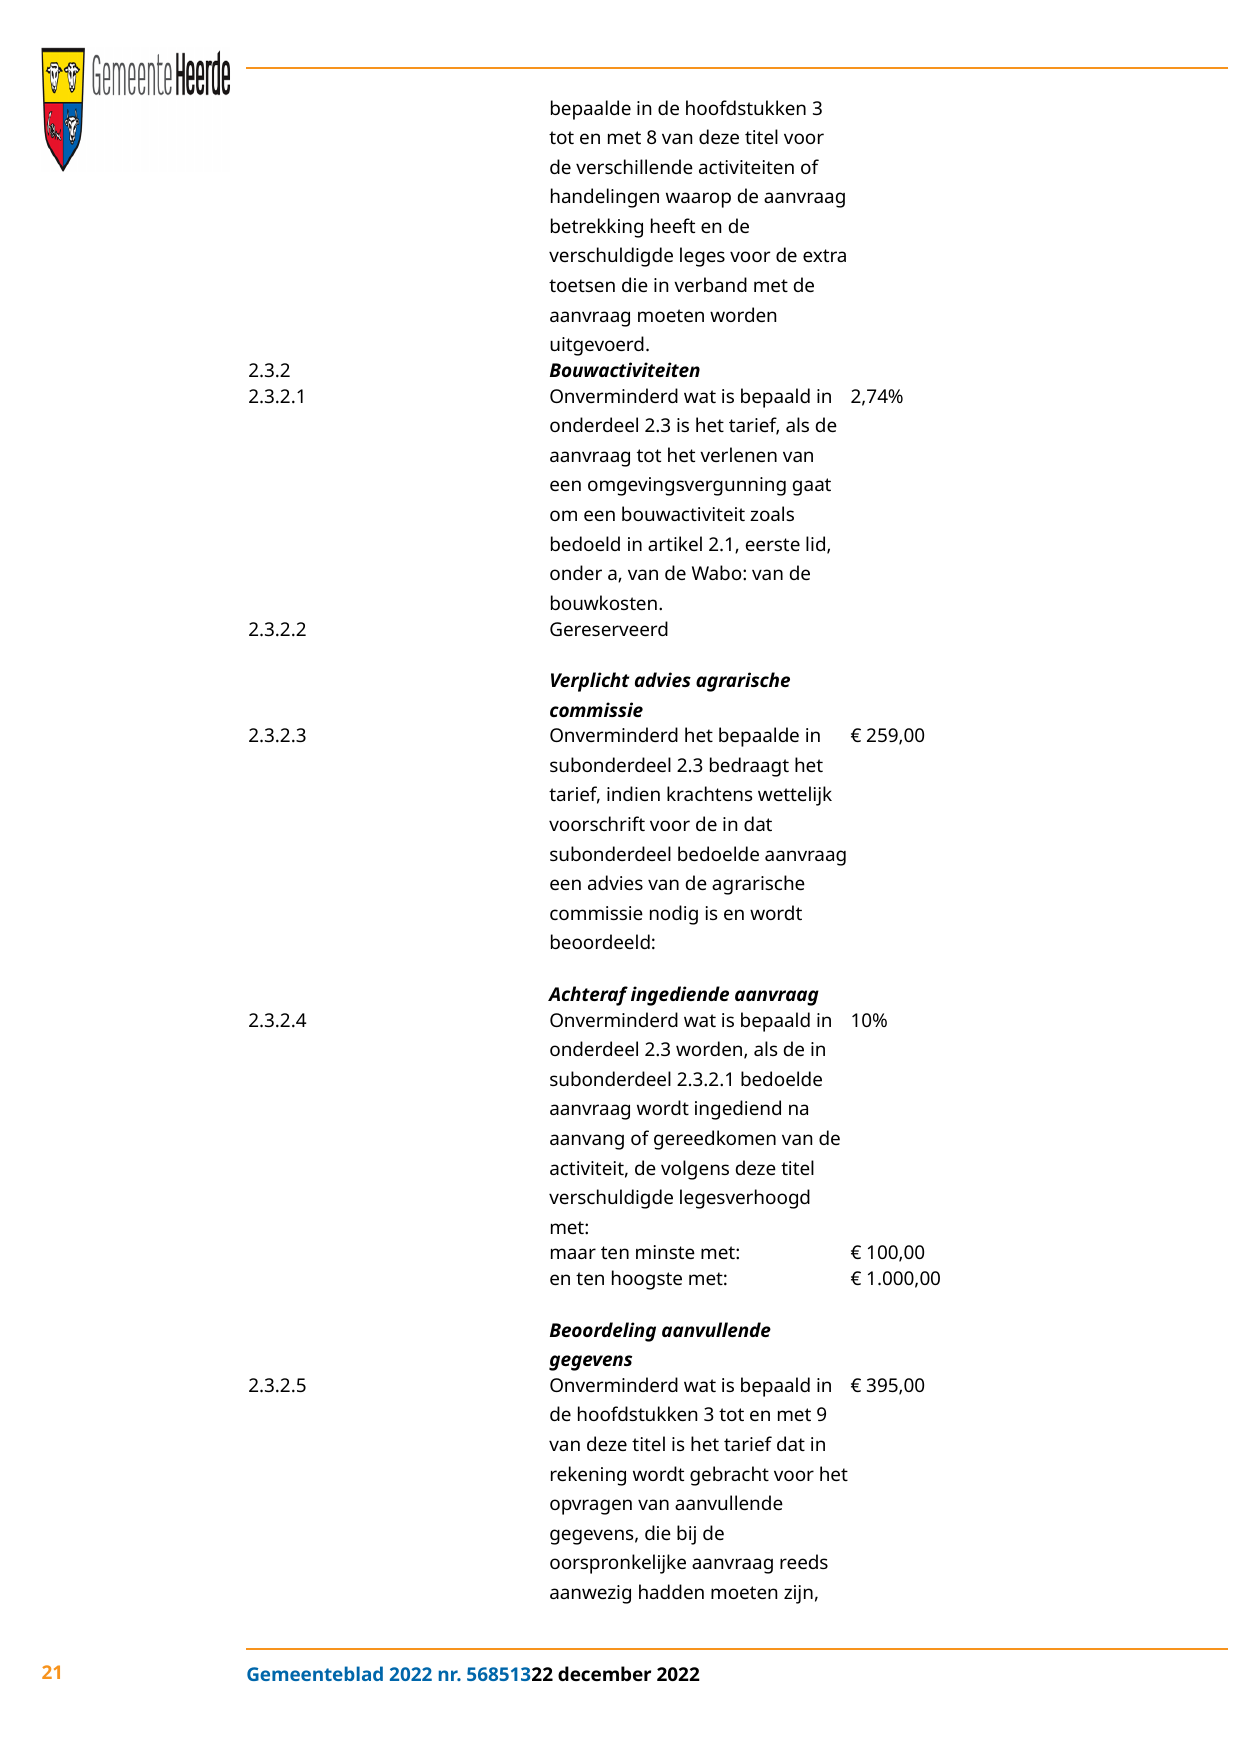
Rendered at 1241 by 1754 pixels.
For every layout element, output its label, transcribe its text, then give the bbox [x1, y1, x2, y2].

table_cell [248, 641, 549, 667]
table_cell 2.3.2.2 [248, 616, 549, 641]
table_cell [850, 616, 1152, 641]
table_cell 2.3.2.1 [248, 383, 549, 616]
table_cell Onverminderd het bepaalde in subonderdeel 2.3 bedraagt het tarief, indien krachtens wettelijk voorschrift voor de in dat subonderdeel bedoelde aanvraag een advies van de agrarische commissie nodig is en wordt beoordeeld: [549, 723, 850, 955]
table_cell [549, 641, 850, 667]
table_cell Verplicht advies agrarische commissie [549, 667, 850, 722]
table_cell € 259,00 [850, 723, 1152, 955]
table_cell [248, 1265, 549, 1291]
table_cell 2,74% [850, 383, 1152, 616]
table_cell [549, 1291, 850, 1317]
table_cell [248, 95, 549, 357]
table_cell Beoordeling aanvullende gegevens [549, 1317, 850, 1372]
table_cell [850, 667, 1152, 722]
table_cell [850, 955, 1152, 981]
table_cell Onverminderd wat is bepaald in de hoofdstukken 3 tot en met 9 van deze titel is het tarief dat in rekening wordt gebracht voor het opvragen van aanvullende gegevens, die bij de oorspronkelijke aanvraag reeds aanwezig hadden moeten zijn, [549, 1372, 850, 1605]
table_cell [248, 955, 549, 981]
picture [41, 47, 231, 172]
table_cell [248, 1291, 549, 1317]
table_cell [850, 641, 1152, 667]
table_cell Gereserveerd [549, 616, 850, 641]
table_cell bepaalde in de hoofdstukken 3 tot en met 8 van deze titel voor de verschillende activiteiten of handelingen waarop de aanvraag betrekking heeft en de verschuldigde leges voor de extra toetsen die in verband met de aanvraag moeten worden uitgevoerd. [549, 95, 850, 357]
table_cell [850, 95, 1152, 357]
table_cell [248, 1240, 549, 1265]
table_cell [248, 1317, 549, 1372]
table_cell € 1.000,00 [850, 1265, 1152, 1291]
table_cell [248, 981, 549, 1007]
table_cell [850, 981, 1152, 1007]
table_cell [850, 1317, 1152, 1372]
table_cell 2.3.2.4 [248, 1007, 549, 1239]
table_cell [850, 357, 1152, 383]
table_cell maar ten minste met: [549, 1240, 850, 1265]
table_cell [248, 667, 549, 722]
table_cell 2.3.2 [248, 357, 549, 383]
table_cell Achteraf ingediende aanvraag [549, 981, 850, 1007]
table_cell [549, 955, 850, 981]
table_cell Bouwactiviteiten [549, 357, 850, 383]
table_cell € 395,00 [850, 1372, 1152, 1605]
table_cell 2.3.2.3 [248, 723, 549, 955]
table_cell [850, 1291, 1152, 1317]
table_cell € 100,00 [850, 1240, 1152, 1265]
table_cell Onverminderd wat is bepaald in onderdeel 2.3 is het tarief, als de aanvraag tot het verlenen van een omgevingsvergunning gaat om een bouwactiviteit zoals bedoeld in artikel 2.1, eerste lid, onder a, van de Wabo: van de bouwkosten. [549, 383, 850, 616]
table_cell 10% [850, 1007, 1152, 1239]
table_cell 2.3.2.5 [248, 1372, 549, 1605]
table_cell Onverminderd wat is bepaald in onderdeel 2.3 worden, als de in subonderdeel 2.3.2.1 bedoelde aanvraag wordt ingediend na aanvang of gereedkomen van de activiteit, de volgens deze titel verschuldigde legesverhoogd met: [549, 1007, 850, 1239]
table_cell en ten hoogste met: [549, 1265, 850, 1291]
